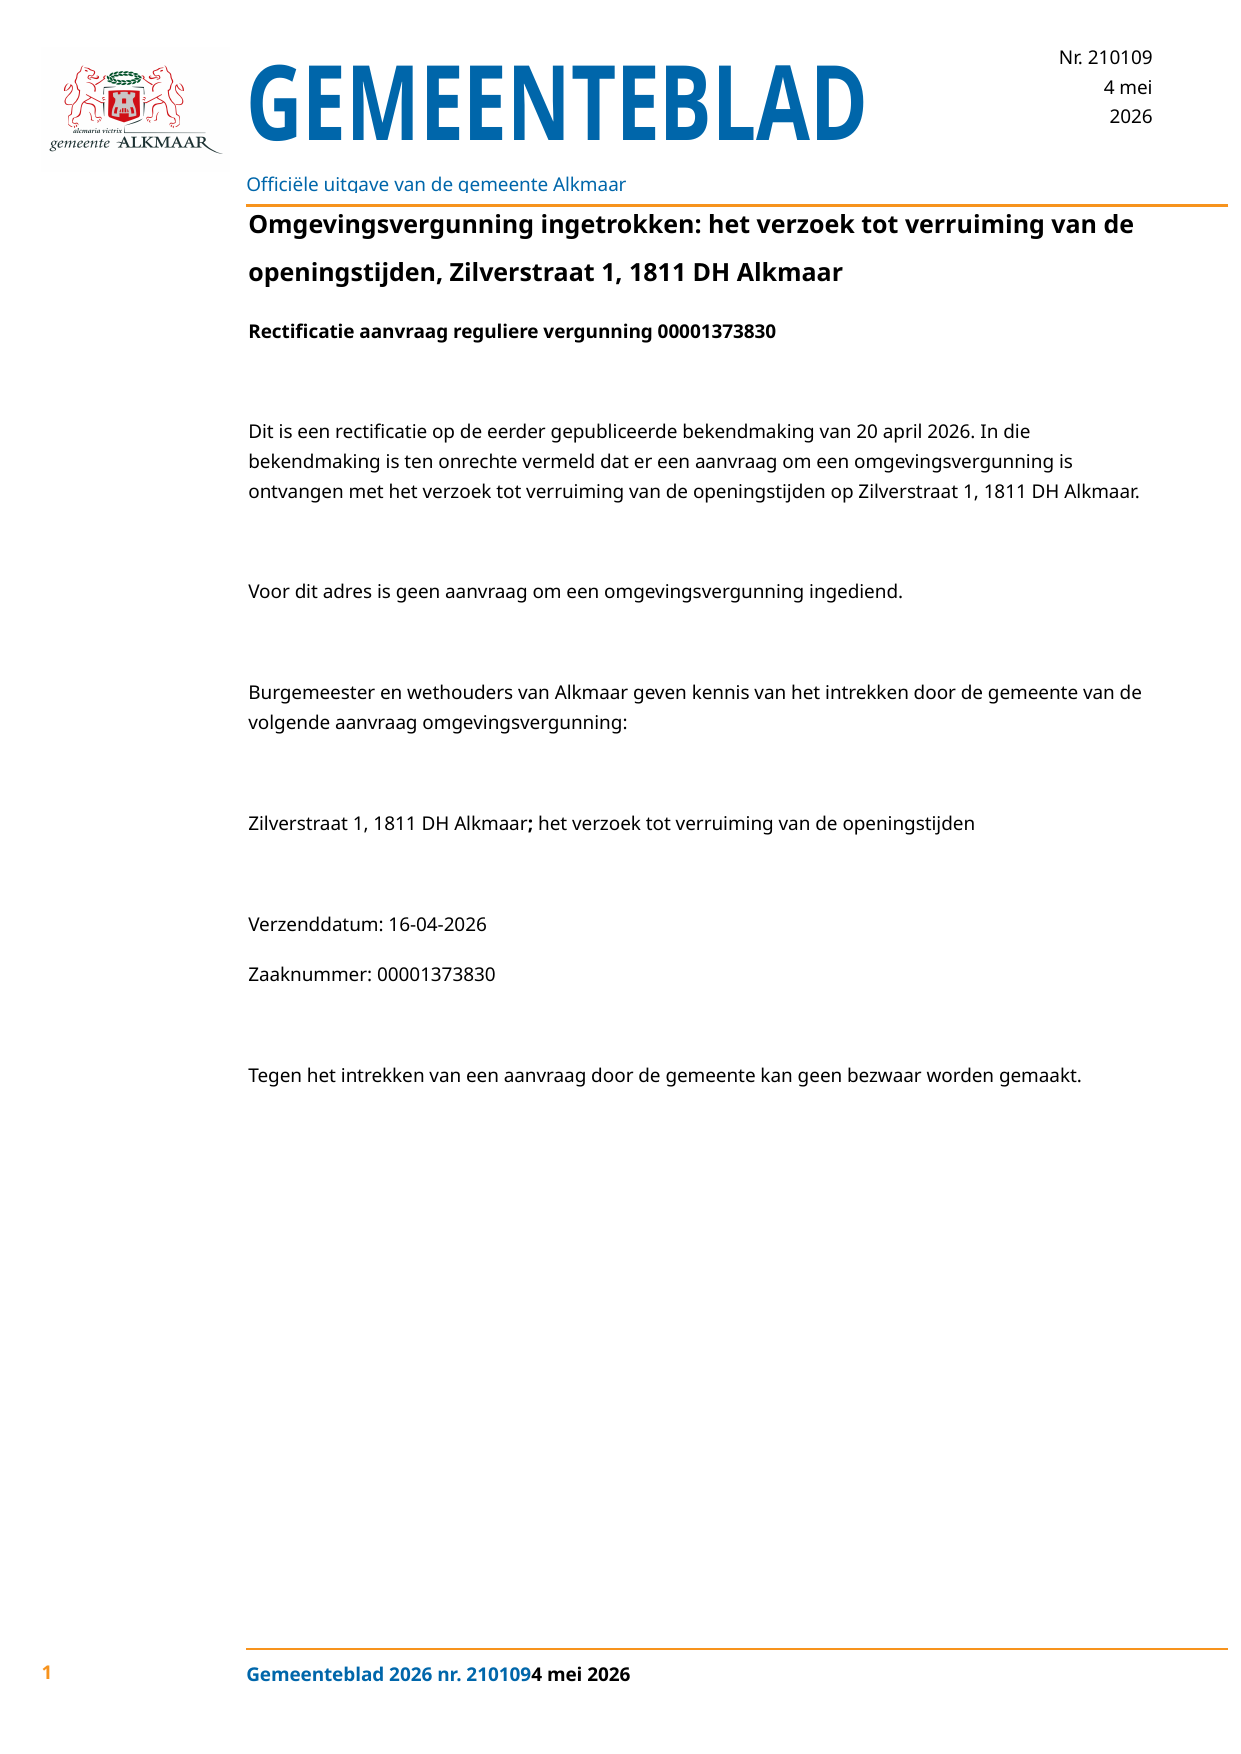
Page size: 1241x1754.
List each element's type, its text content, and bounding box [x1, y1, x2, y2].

text Zaaknummer: 00001373830 [248, 961, 1152, 987]
text Zilverstraat 1, 1811 DH Alkmaar; het verzoek tot verruiming van de openingstijden [248, 810, 1152, 836]
text Voor dit adres is geen aanvraag om een omgevingsvergunning ingediend. [248, 579, 1152, 604]
text Verzenddatum: 16-04-2026 [248, 911, 1152, 937]
text Dit is een rectificatie op de eerder gepubliceerde bekendmaking van 20 april 2026. In die bekendmaking is ten onrechte vermeld dat er een aanvraag om een omgevingsvergunning is ontvangen met het verzoek tot verruiming van de openingstijden op Zilverstraat 1, 1811 DH Alkmaar. [248, 419, 1152, 504]
text Tegen het intrekken van een aanvraag door de gemeente kan geen bezwaar worden gemaakt. [248, 1062, 1152, 1088]
picture [41, 47, 231, 172]
text Omgevingsvergunning ingetrokken: het verzoek tot verruiming van de openingstijden, Zilverstraat 1, 1811 DH Alkmaar [248, 207, 1152, 288]
text Burgemeester en wethouders van Alkmaar geven kennis van het intrekken door de gemeente van de volgende aanvraag omgevingsvergunning: [248, 679, 1152, 735]
text Rectificatie aanvraag reguliere vergunning 00001373830 [248, 318, 1152, 344]
